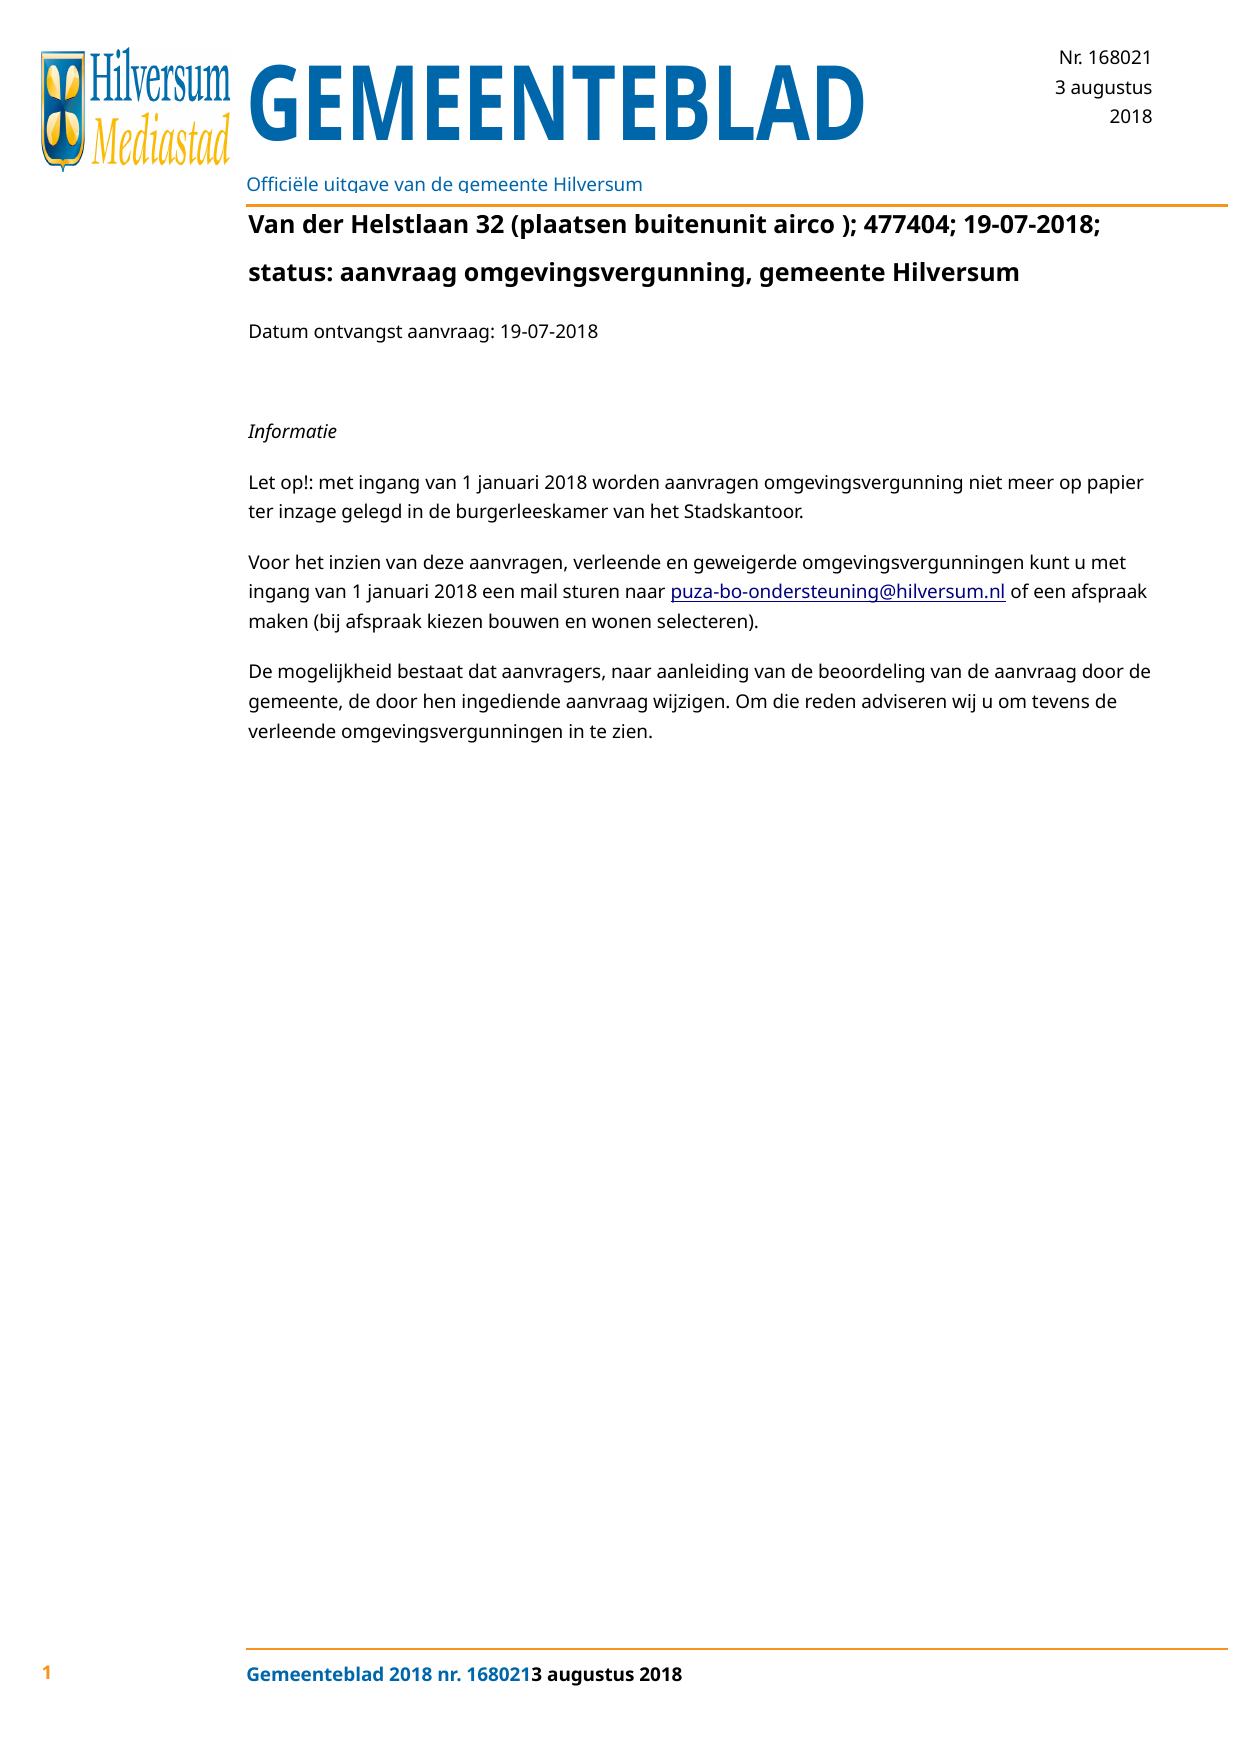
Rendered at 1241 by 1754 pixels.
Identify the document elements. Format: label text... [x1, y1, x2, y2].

text Datum ontvangst aanvraag: 19-07-2018 [248, 318, 1152, 344]
text Voor het inzien van deze aanvragen, verleende en geweigerde omgevingsvergunningen kunt u met ingang van 1 januari 2018 een mail sturen naar puza-bo-ondersteuning@hilversum.nl of een afspraak maken (bij afspraak kiezen bouwen en wonen selecteren). [248, 549, 1152, 634]
text Van der Helstlaan 32 (plaatsen buitenunit airco ); 477404; 19-07-2018; status: aanvraag omgevingsvergunning, gemeente Hilversum [248, 207, 1152, 288]
text Let op!: met ingang van 1 januari 2018 worden aanvragen omgevingsvergunning niet meer op papier ter inzage gelegd in de burgerleeskamer van het Stadskantoor. [248, 469, 1152, 524]
text De mogelijkheid bestaat dat aanvragers, naar aanleiding van de beoordeling van de aanvraag door de gemeente, de door hen ingediende aanvraag wijzigen. Om die reden adviseren wij u om tevens de verleende omgevingsvergunningen in te zien. [248, 659, 1152, 744]
picture [41, 47, 231, 172]
text Informatie [248, 419, 1152, 444]
